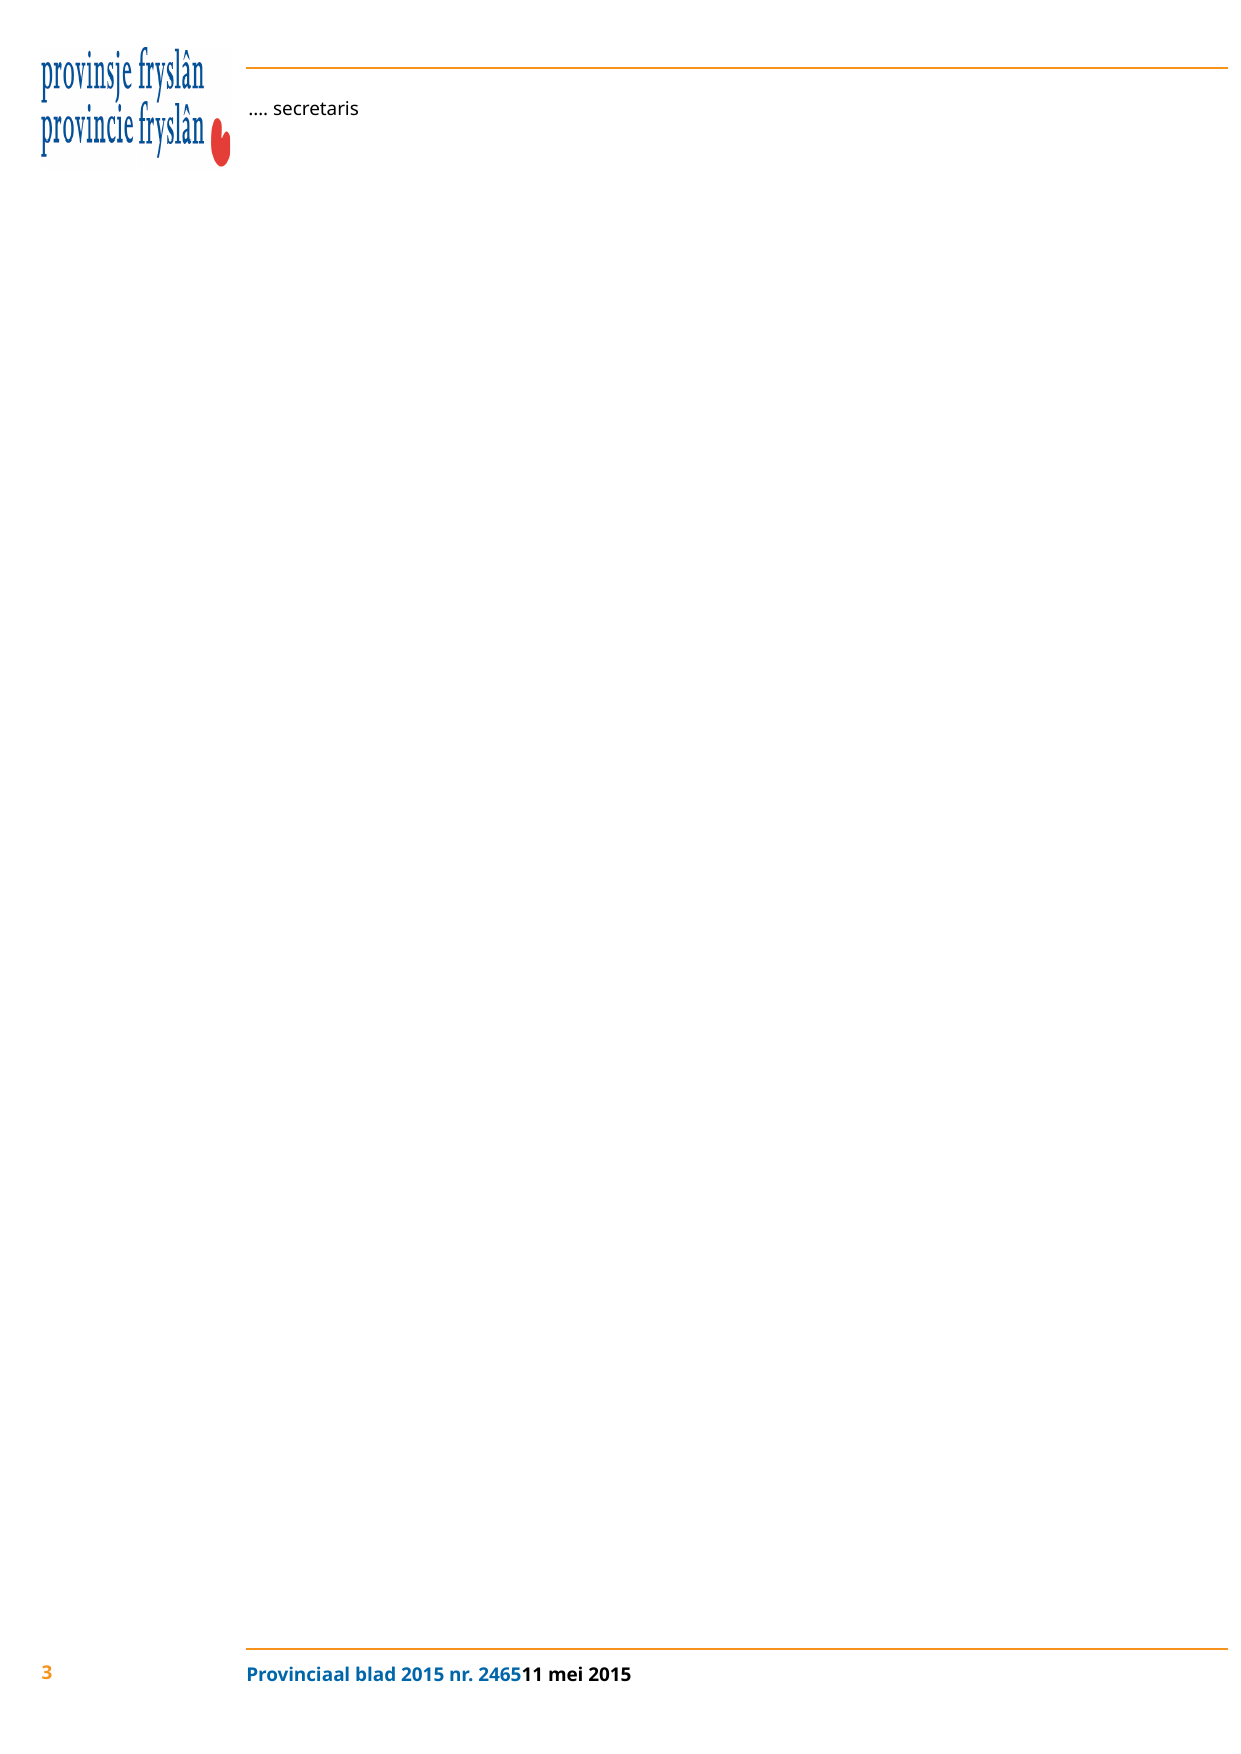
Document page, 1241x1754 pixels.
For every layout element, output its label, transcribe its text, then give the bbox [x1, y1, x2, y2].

picture [41, 47, 231, 172]
text …. secretaris [248, 95, 1152, 121]
